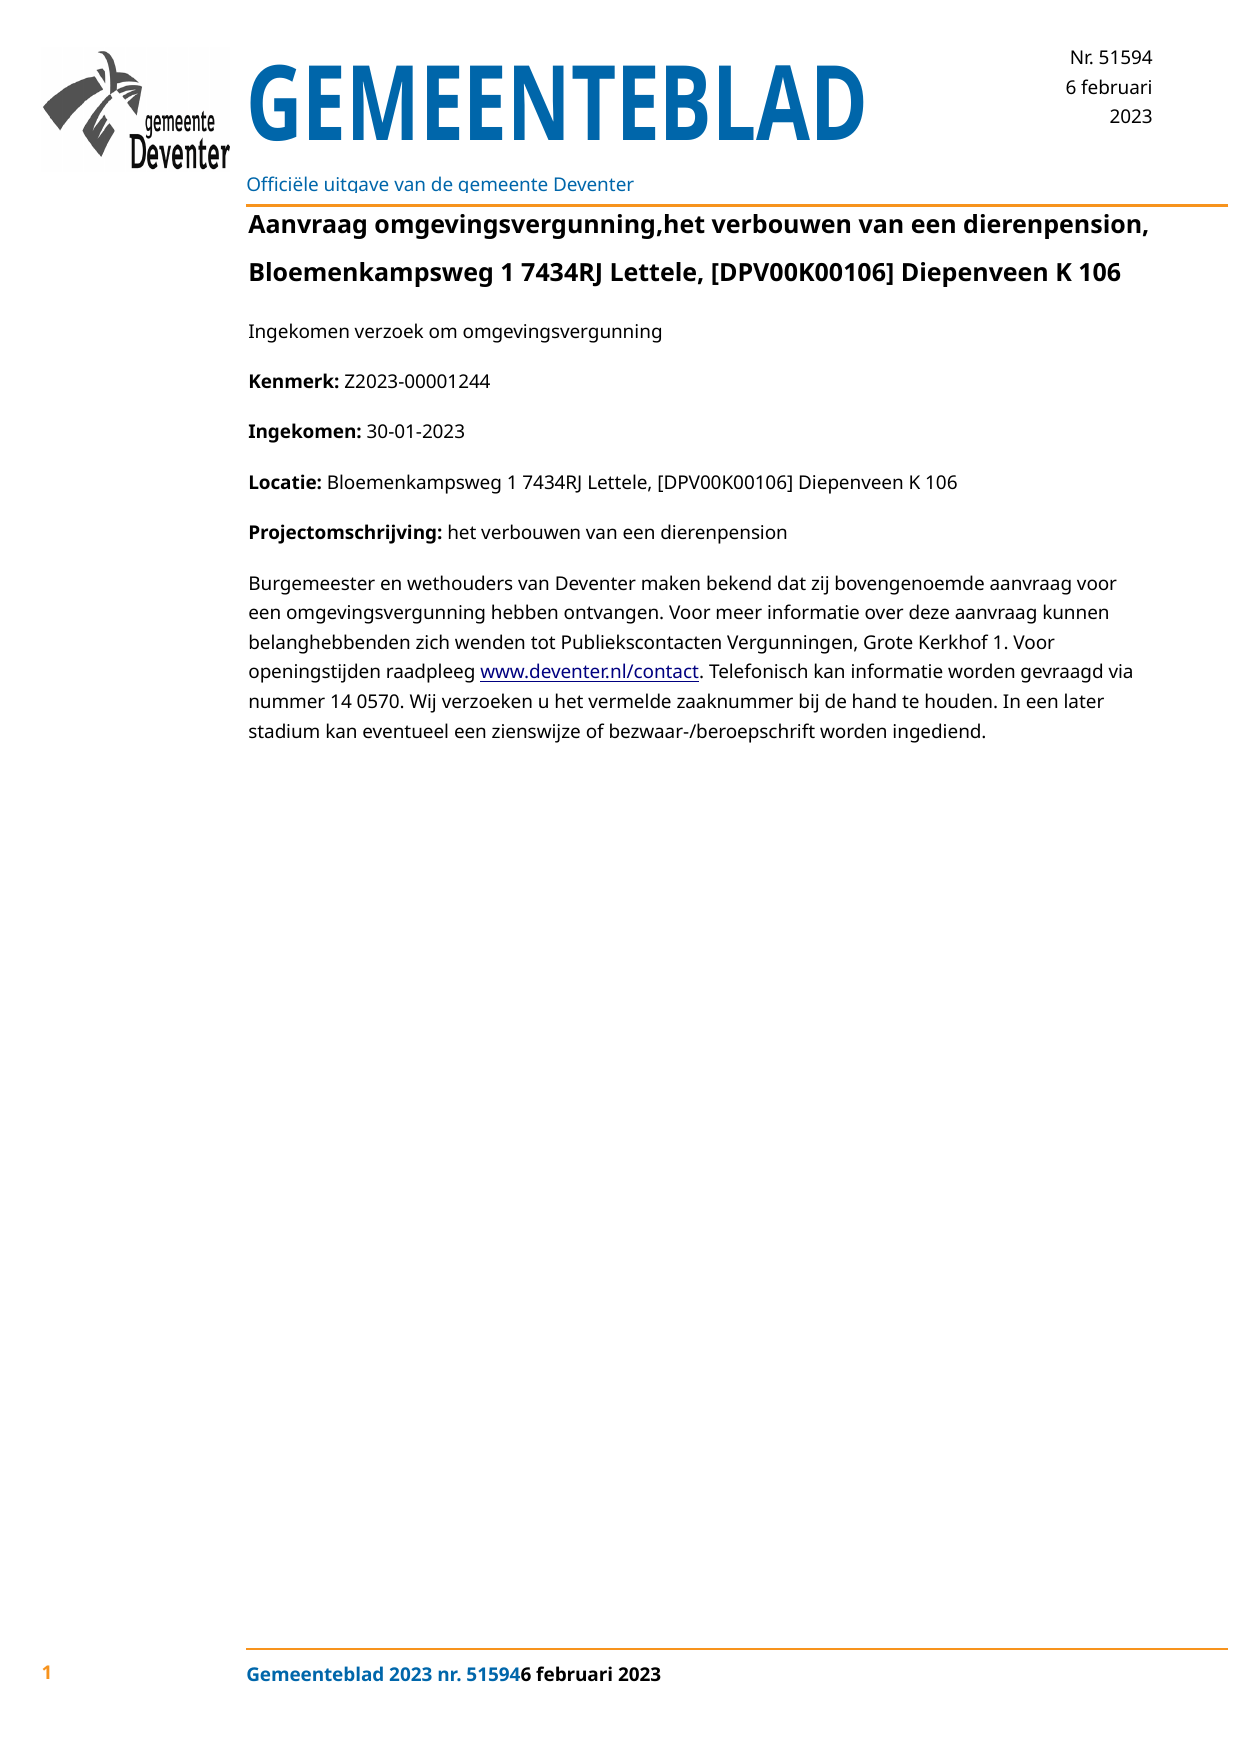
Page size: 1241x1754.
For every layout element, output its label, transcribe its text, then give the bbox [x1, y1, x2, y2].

text Burgemeester en wethouders van Deventer maken bekend dat zij bovengenoemde aanvraag voor een omgevingsvergunning hebben ontvangen. Voor meer informatie over deze aanvraag kunnen belanghebbenden zich wenden tot Publiekscontacten Vergunningen, Grote Kerkhof 1. Voor openingstijden raadpleeg www.deventer.nl/contact. Telefonisch kan informatie worden gevraagd via nummer 14 0570. Wij verzoeken u het vermelde zaaknummer bij de hand te houden. In een later stadium kan eventueel een zienswijze of bezwaar-/beroepschrift worden ingediend. [248, 570, 1152, 744]
text Ingekomen: 30-01-2023 [248, 419, 1152, 444]
text Aanvraag omgevingsvergunning,het verbouwen van een dierenpension, Bloemenkampsweg 1 7434RJ Lettele, [DPV00K00106] Diepenveen K 106 [248, 207, 1152, 288]
text Locatie: Bloemenkampsweg 1 7434RJ Lettele, [DPV00K00106] Diepenveen K 106 [248, 469, 1152, 495]
text Ingekomen verzoek om omgevingsvergunning [248, 318, 1152, 344]
text Kenmerk: Z2023-00001244 [248, 368, 1152, 394]
picture [41, 47, 231, 172]
text Projectomschrijving: het verbouwen van een dierenpension [248, 519, 1152, 545]
